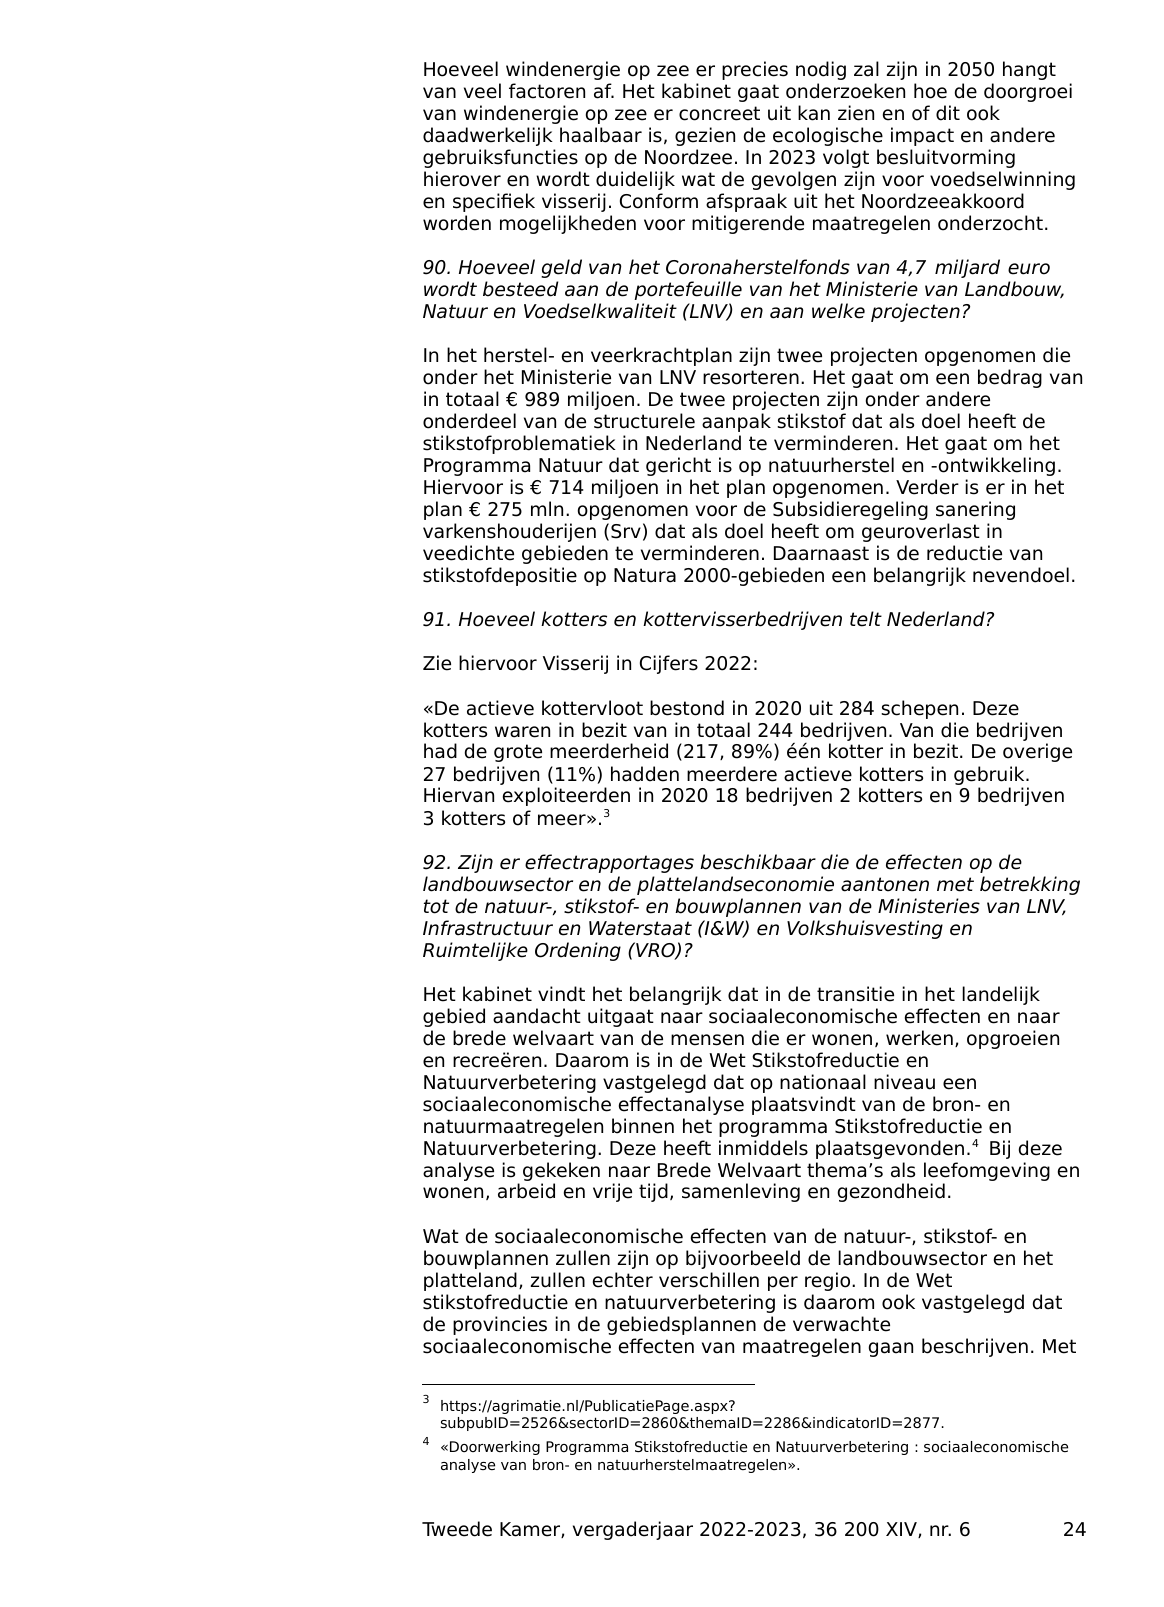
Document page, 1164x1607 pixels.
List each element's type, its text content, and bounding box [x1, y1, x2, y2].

text 90. Hoeveel geld van het Coronaherstelfonds van 4,7 miljard euro wordt besteed aan de portefeuille van het Ministerie van Landbouw, Natuur en Voedselkwaliteit (LNV) en aan welke projecten? [422, 257, 1087, 323]
text Hoeveel windenergie op zee er precies nodig zal zijn in 2050 hangt van veel factoren af. Het kabinet gaat onderzoeken hoe de doorgroei van windenergie op zee er concreet uit kan zien en of dit ook daadwerkelijk haalbaar is, gezien de ecologische impact en andere gebruiksfuncties op de Noordzee. In 2023 volgt besluitvorming hierover en wordt duidelijk wat de gevolgen zijn voor voedselwinning en specifiek visserij. Conform afspraak uit het Noordzeeakkoord worden mogelijkheden voor mitigerende maatregelen onderzocht. [422, 59, 1087, 235]
text 91. Hoeveel kotters en kottervisserbedrijven telt Nederland? [422, 609, 1087, 631]
text Het kabinet vindt het belangrijk dat in de transitie in het landelijk gebied aandacht uitgaat naar sociaaleconomische effecten en naar de brede welvaart van de mensen die er wonen, werken, opgroeien en recreëren. Daarom is in de Wet Stikstofreductie en Natuurverbetering vastgelegd dat op nationaal niveau een sociaaleconomische effectanalyse plaatsvindt van de bron- en natuurmaatregelen binnen het programma Stikstofreductie en Natuurverbetering. Deze heeft inmiddels plaatsgevonden. Bij deze analyse is gekeken naar Brede Welvaart thema’s als leefomgeving en wonen, arbeid en vrije tijd, samenleving en gezondheid. [422, 984, 1087, 1203]
text «Doorwerking Programma Stikstofreductie en Natuurverbetering : sociaaleconomische analyse van bron- en natuurherstelmaatregelen». [422, 1435, 1087, 1474]
text «De actieve kottervloot bestond in 2020 uit 284 schepen. Deze kotters waren in bezit van in totaal 244 bedrijven. Van die bedrijven had de grote meerderheid (217, 89%) één kotter in bezit. De overige 27 bedrijven (11%) hadden meerdere actieve kotters in gebruik. Hiervan exploiteerden in 2020 18 bedrijven 2 kotters en 9 bedrijven 3 kotters of meer». [422, 697, 1087, 829]
text Wat de sociaaleconomische effecten van de natuur-, stikstof- en bouwplannen zullen zijn op bijvoorbeeld de landbouwsector en het platteland, zullen echter verschillen per regio. In de Wet stikstofreductie en natuurverbetering is daarom ook vastgelegd dat de provincies in de gebiedsplannen de verwachte sociaaleconomische effecten van maatregelen gaan beschrijven. Met [422, 1226, 1087, 1357]
text https://agrimatie.nl/PublicatiePage.aspx?subpubID=2526&sectorID=2860&themaID=2286&indicatorID=2877. [422, 1393, 1087, 1432]
text Zie hiervoor Visserij in Cijfers 2022: [422, 653, 1087, 675]
text In het herstel- en veerkrachtplan zijn twee projecten opgenomen die onder het Ministerie van LNV resorteren. Het gaat om een bedrag van in totaal € 989 miljoen. De twee projecten zijn onder andere onderdeel van de structurele aanpak stikstof dat als doel heeft de stikstofproblematiek in Nederland te verminderen. Het gaat om het Programma Natuur dat gericht is op natuurherstel en -ontwikkeling. Hiervoor is € 714 miljoen in het plan opgenomen. Verder is er in het plan € 275 mln. opgenomen voor de Subsidieregeling sanering varkenshouderijen (Srv) dat als doel heeft om geuroverlast in veedichte gebieden te verminderen. Daarnaast is de reductie van stikstofdepositie op Natura 2000-gebieden een belangrijk nevendoel. [422, 345, 1087, 587]
text 92. Zijn er effectrapportages beschikbaar die de effecten op de landbouwsector en de plattelandseconomie aantonen met betrekking tot de natuur-, stikstof- en bouwplannen van de Ministeries van LNV, Infrastructuur en Waterstaat (I&W) en Volkshuisvesting en Ruimtelijke Ordening (VRO)? [422, 852, 1087, 961]
